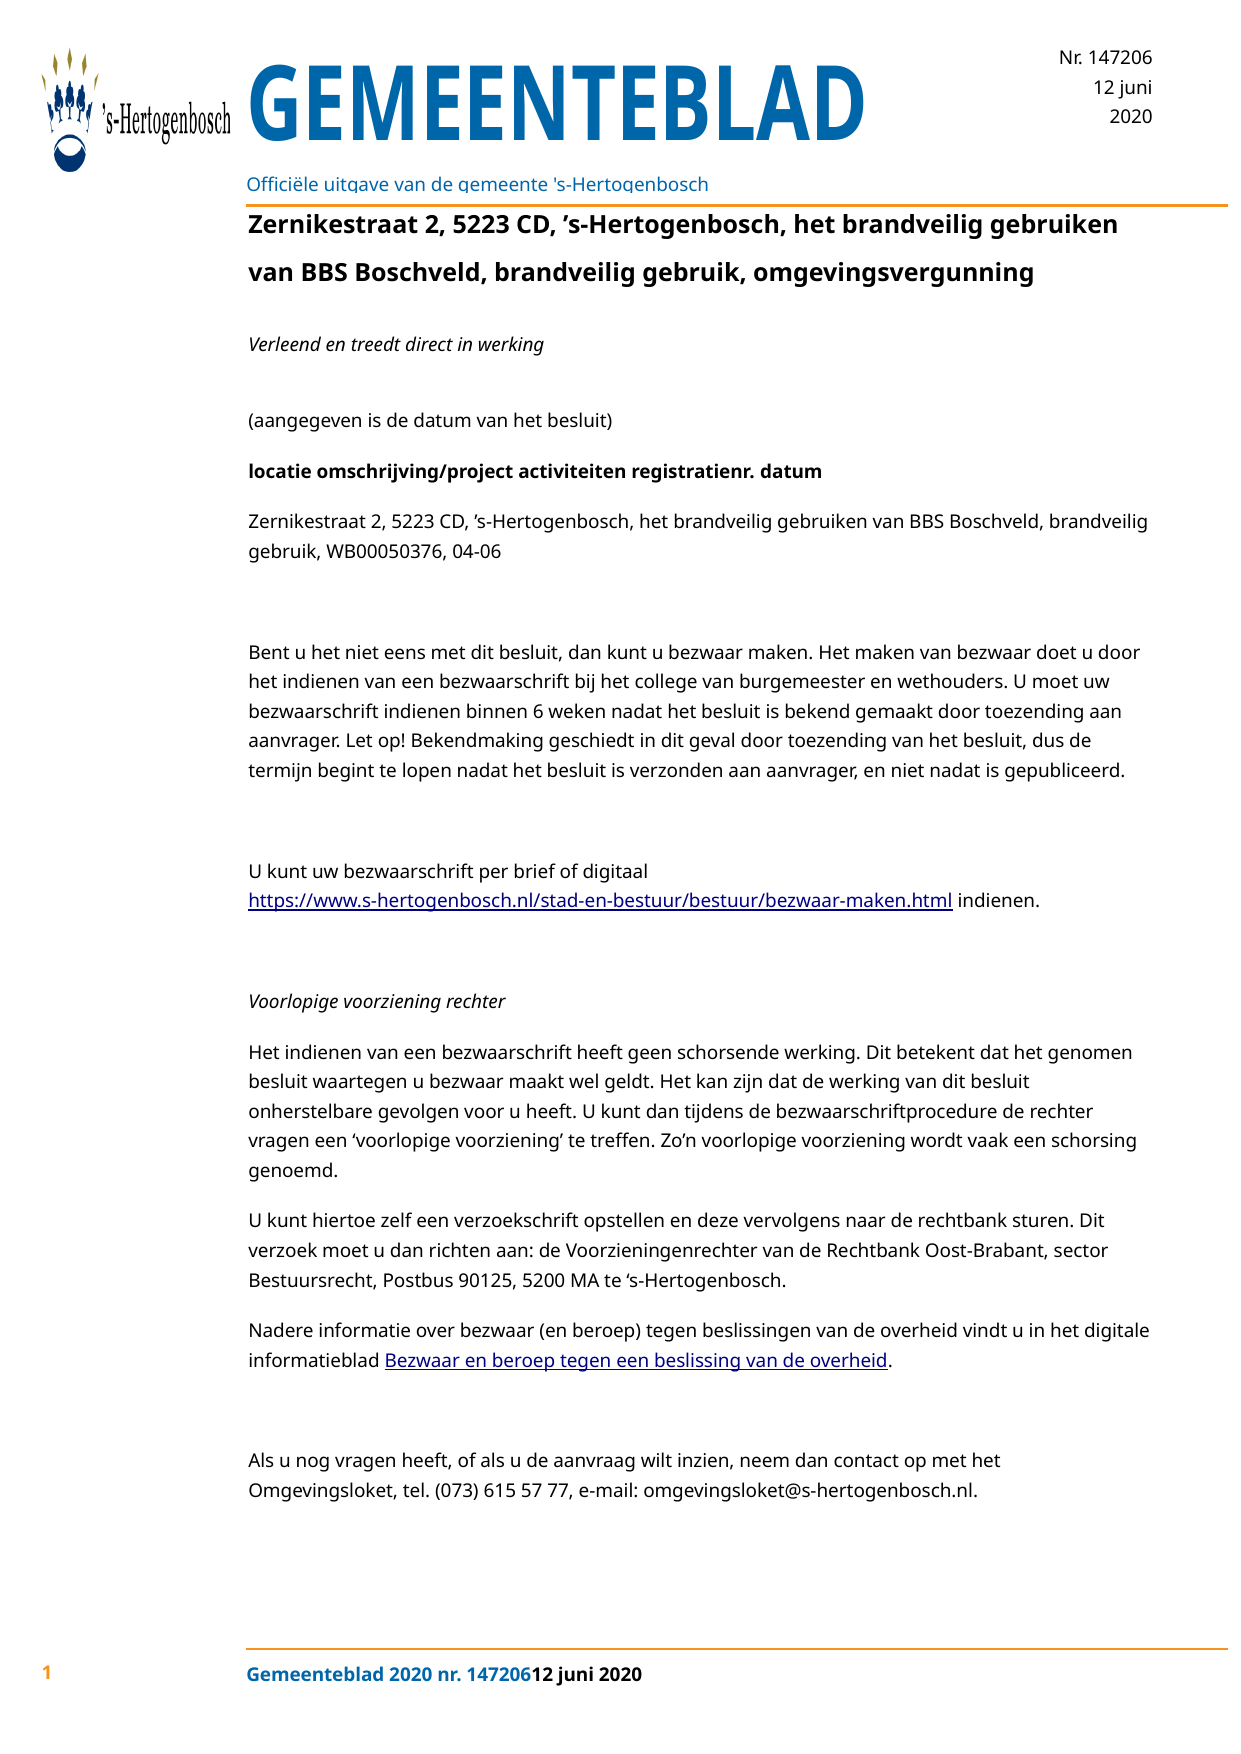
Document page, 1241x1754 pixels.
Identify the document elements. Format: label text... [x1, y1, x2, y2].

text Zernikestraat 2, 5223 CD, ’s-Hertogenbosch, het brandveilig gebruiken van BBS Boschveld, brandveilig gebruik, WB00050376, 04-06 [248, 508, 1152, 564]
text locatie omschrijving/project activiteiten registratienr. datum [248, 458, 1152, 484]
text (aangegeven is de datum van het besluit) [248, 408, 1152, 433]
text Als u nog vragen heeft, of als u de aanvraag wilt inzien, neem dan contact op met het Omgevingsloket, tel. (073) 615 57 77, e-mail: omgevingsloket@s-hertogenbosch.nl. [248, 1448, 1152, 1503]
text Verleend en treedt direct in werking [248, 331, 1152, 357]
text Nadere informatie over bezwaar (en beroep) tegen beslissingen van de overheid vindt u in het digitale informatieblad Bezwaar en beroep tegen een beslissing van de overheid. [248, 1317, 1152, 1372]
text Voorlopige voorziening rechter [248, 988, 1152, 1014]
text U kunt hiertoe zelf een verzoekschrift opstellen en deze vervolgens naar de rechtbank sturen. Dit verzoek moet u dan richten aan: de Voorzieningenrechter van de Rechtbank Oost-Brabant, sector Bestuursrecht, Postbus 90125, 5200 MA te ‘s-Hertogenbosch. [248, 1208, 1152, 1292]
text U kunt uw bezwaarschrift per brief of digitaal https://www.s-hertogenbosch.nl/stad-en-bestuur/bestuur/bezwaar-maken.html indienen. [248, 858, 1152, 913]
picture [41, 47, 231, 172]
text Zernikestraat 2, 5223 CD, ’s-Hertogenbosch, het brandveilig gebruiken van BBS Boschveld, brandveilig gebruik, omgevingsvergunning [248, 207, 1152, 288]
text Bent u het niet eens met dit besluit, dan kunt u bezwaar maken. Het maken van bezwaar doet u door het indienen van een bezwaarschrift bij het college van burgemeester en wethouders. U moet uw bezwaarschrift indienen binnen 6 weken nadat het besluit is bekend gemaakt door toezending aan aanvrager. Let op! Bekendmaking geschiedt in dit geval door toezending van het besluit, dus de termijn begint te lopen nadat het besluit is verzonden aan aanvrager, en niet nadat is gepubliceerd. [248, 639, 1152, 783]
text Het indienen van een bezwaarschrift heeft geen schorsende werking. Dit betekent dat het genomen besluit waartegen u bezwaar maakt wel geldt. Het kan zijn dat de werking van dit besluit onherstelbare gevolgen voor u heeft. U kunt dan tijdens de bezwaarschriftprocedure de rechter vragen een ‘voorlopige voorziening’ te treffen. Zo’n voorlopige voorziening wordt vaak een schorsing genoemd. [248, 1039, 1152, 1183]
